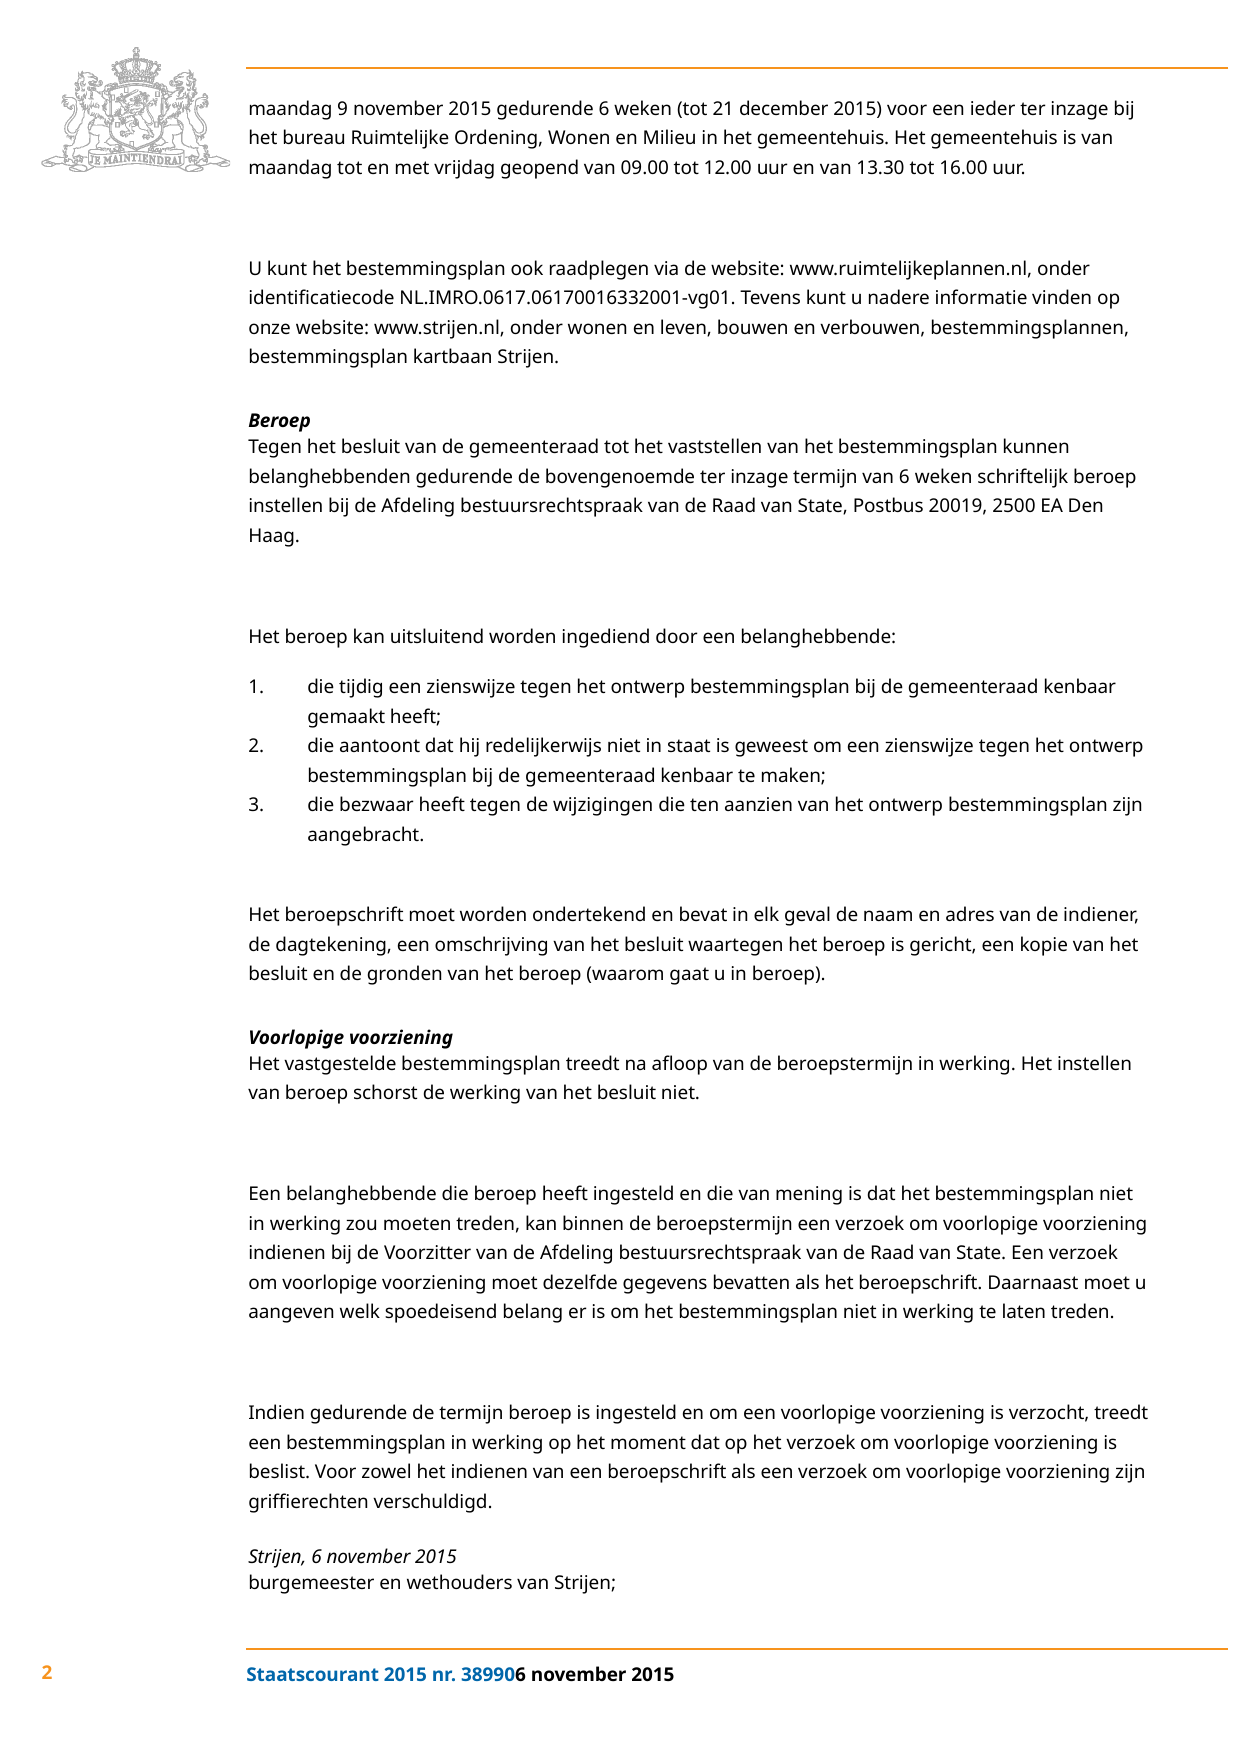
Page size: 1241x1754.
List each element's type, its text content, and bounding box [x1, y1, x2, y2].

text burgemeester en wethouders van Strijen; [248, 1569, 1152, 1595]
text Voorlopige voorziening [248, 1024, 1152, 1050]
text Het vastgestelde bestemmingsplan treedt na afloop van de beroepstermijn in werking. Het instellen van beroep schorst de werking van het besluit niet. [248, 1050, 1152, 1105]
list die tijdig een zienswijze tegen het ontwerp bestemmingsplan bij de gemeenteraad kenbaar gemaakt heeft; [248, 673, 1152, 728]
list die bezwaar heeft tegen de wijzigingen die ten aanzien van het ontwerp bestemmingsplan zijn aangebracht. [248, 792, 1152, 847]
text Strijen, 6 november 2015 [248, 1544, 1152, 1569]
text Indien gedurende de termijn beroep is ingesteld en om een voorlopige voorziening is verzocht, treedt een bestemmingsplan in werking op het moment dat op het verzoek om voorlopige voorziening is beslist. Voor zowel het indienen van een beroepschrift als een verzoek om voorlopige voorziening zijn griffierechten verschuldigd. [248, 1399, 1152, 1514]
text U kunt het bestemmingsplan ook raadplegen via de website: www.ruimtelijkeplannen.nl, onder identificatiecode NL.IMRO.0617.06170016332001-vg01. Tevens kunt u nadere informatie vinden op onze website: www.strijen.nl, onder wonen en leven, bouwen en verbouwen, bestemmingsplannen, bestemmingsplan kartbaan Strijen. [248, 255, 1152, 369]
text Een belanghebbende die beroep heeft ingesteld en die van mening is dat het bestemmingsplan niet in werking zou moeten treden, kan binnen de beroepstermijn een verzoek om voorlopige voorziening indienen bij de Voorzitter van de Afdeling bestuursrechtspraak van de Raad van State. Een verzoek om voorlopige voorziening moet dezelfde gegevens bevatten als het beroepschrift. Daarnaast moet u aangeven welk spoedeisend belang er is om het bestemmingsplan niet in werking te laten treden. [248, 1180, 1152, 1324]
list die aantoont dat hij redelijkerwijs niet in staat is geweest om een zienswijze tegen het ontwerp bestemmingsplan bij de gemeenteraad kenbaar te maken; [248, 732, 1152, 788]
text Beroep [248, 407, 1152, 433]
picture [41, 47, 231, 172]
text Het beroep kan uitsluitend worden ingediend door een belanghebbende: [248, 623, 1152, 648]
text maandag 9 november 2015 gedurende 6 weken (tot 21 december 2015) voor een ieder ter inzage bij het bureau Ruimtelijke Ordening, Wonen en Milieu in het gemeentehuis. Het gemeentehuis is van maandag tot en met vrijdag geopend van 09.00 tot 12.00 uur en van 13.30 tot 16.00 uur. [248, 95, 1152, 180]
text Tegen het besluit van de gemeenteraad tot het vaststellen van het bestemmingsplan kunnen belanghebbenden gedurende de bovengenoemde ter inzage termijn van 6 weken schriftelijk beroep instellen bij de Afdeling bestuursrechtspraak van de Raad van State, Postbus 20019, 2500 EA Den Haag. [248, 433, 1152, 548]
text Het beroepschrift moet worden ondertekend en bevat in elk geval de naam en adres van de indiener, de dagtekening, een omschrijving van het besluit waartegen het beroep is gericht, een kopie van het besluit en de gronden van het beroep (waarom gaat u in beroep). [248, 901, 1152, 986]
